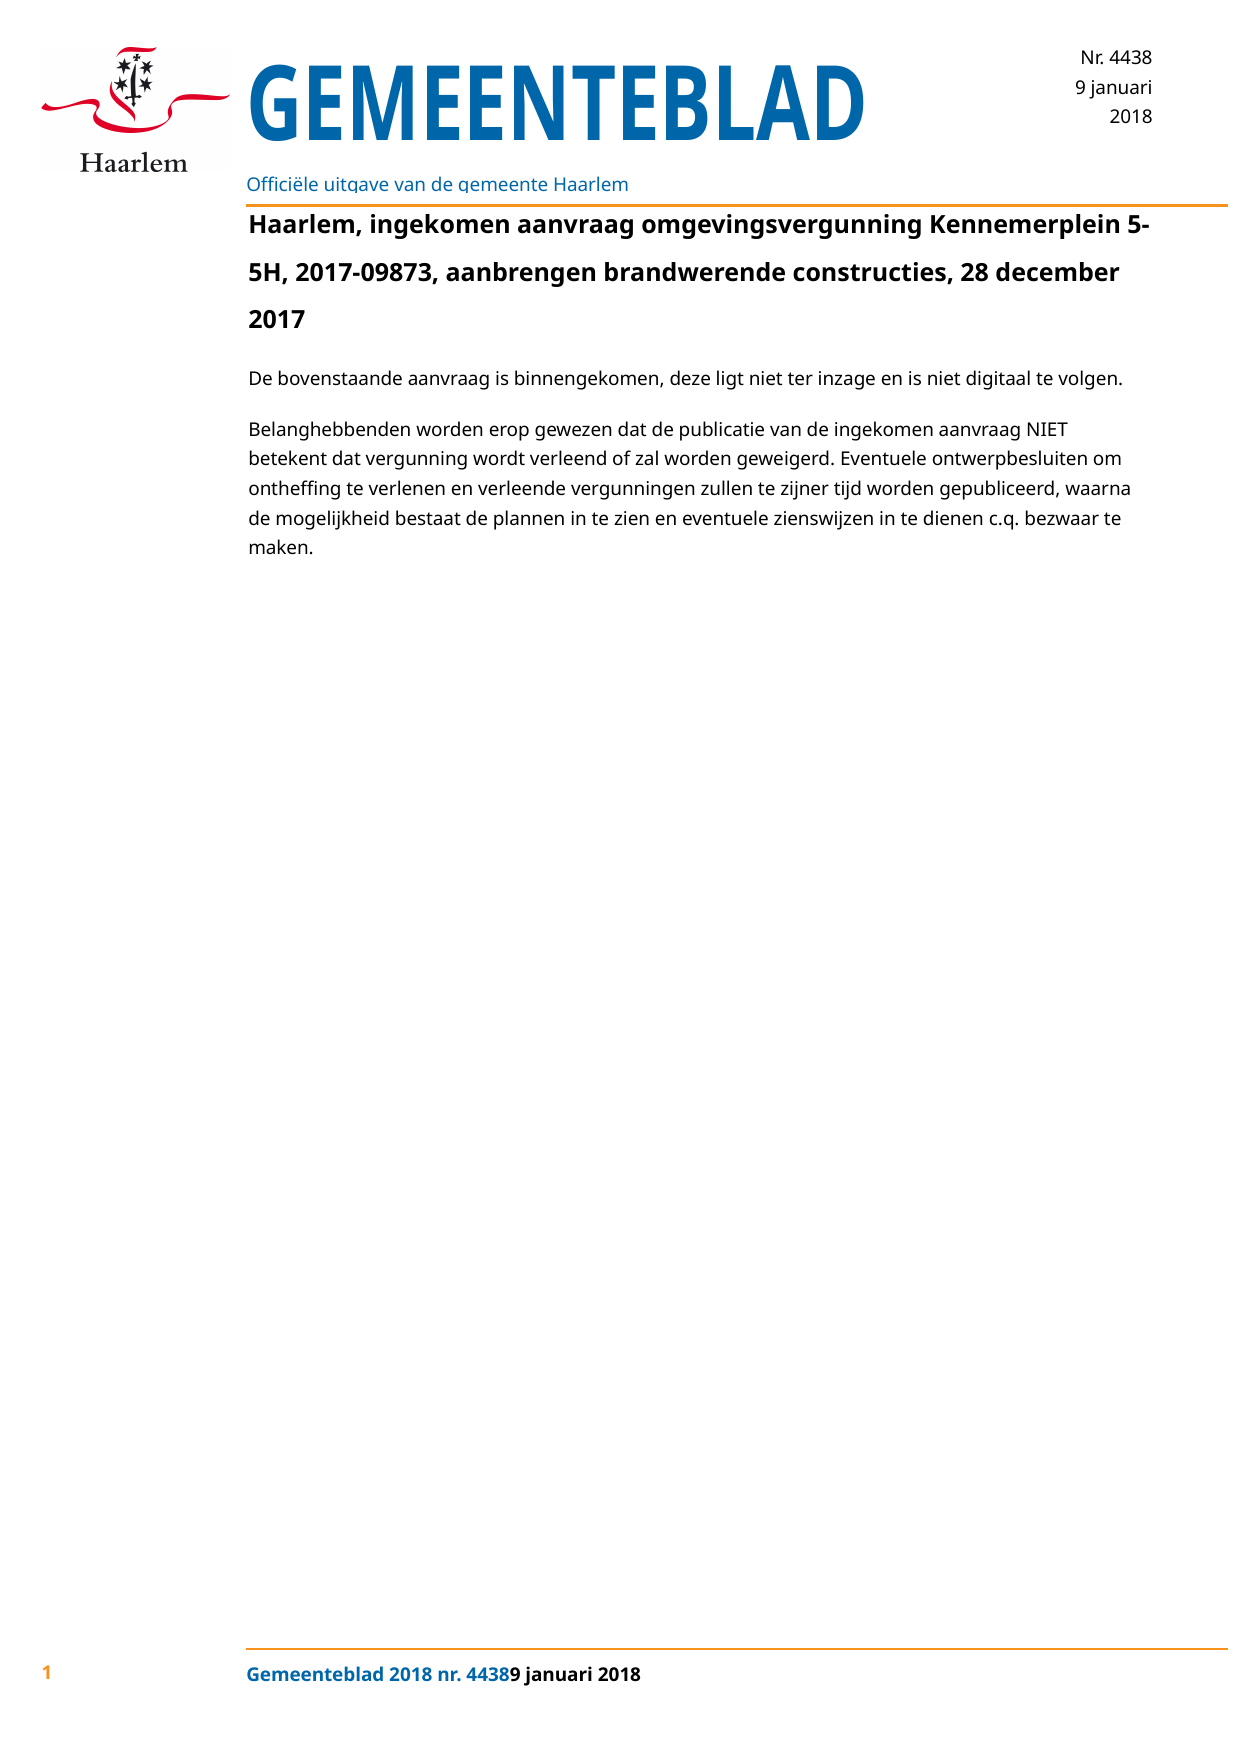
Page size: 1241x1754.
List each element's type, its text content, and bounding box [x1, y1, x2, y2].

text De bovenstaande aanvraag is binnengekomen, deze ligt niet ter inzage en is niet digitaal te volgen. [248, 366, 1152, 391]
text Haarlem, ingekomen aanvraag omgevingsvergunning Kennemerplein 5-5H, 2017-09873, aanbrengen brandwerende constructies, 28 december 2017 [248, 207, 1152, 336]
text Belanghebbenden worden erop gewezen dat de publicatie van de ingekomen aanvraag NIET betekent dat vergunning wordt verleend of zal worden geweigerd. Eventuele ontwerpbesluiten om ontheffing te verlenen en verleende vergunningen zullen te zijner tijd worden gepubliceerd, waarna de mogelijkheid bestaat de plannen in te zien en eventuele zienswijzen in te dienen c.q. bezwaar te maken. [248, 416, 1152, 560]
picture [41, 47, 231, 172]
